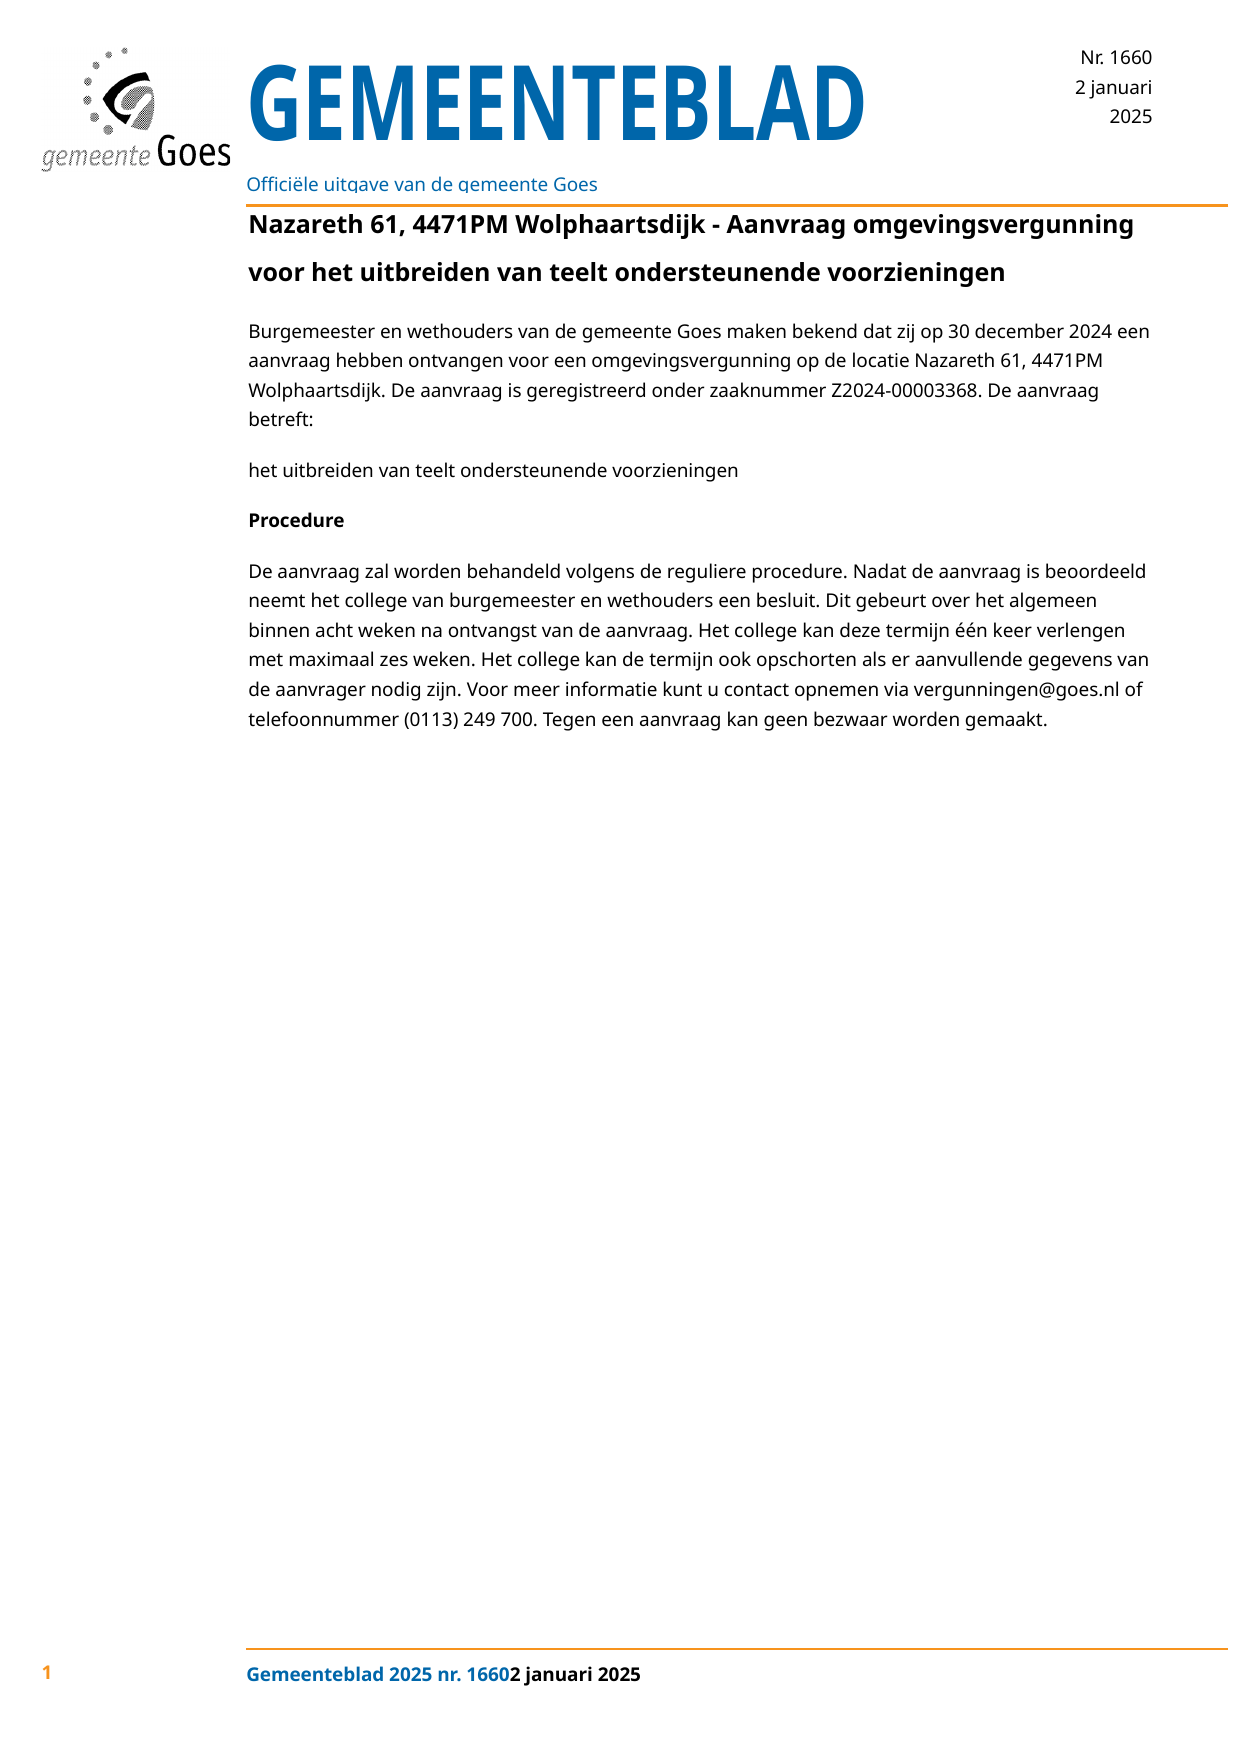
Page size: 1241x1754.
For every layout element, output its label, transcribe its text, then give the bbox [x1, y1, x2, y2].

text De aanvraag zal worden behandeld volgens de reguliere procedure. Nadat de aanvraag is beoordeeld neemt het college van burgemeester en wethouders een besluit. Dit gebeurt over het algemeen binnen acht weken na ontvangst van de aanvraag. Het college kan deze termijn één keer verlengen met maximaal zes weken. Het college kan de termijn ook opschorten als er aanvullende gegevens van de aanvrager nodig zijn. Voor meer informatie kunt u contact opnemen via vergunningen@goes.nl of telefoonnummer (0113) 249 700. Tegen een aanvraag kan geen bezwaar worden gemaakt. [248, 558, 1152, 732]
picture [41, 47, 231, 172]
text Burgemeester en wethouders van de gemeente Goes maken bekend dat zij op 30 december 2024 een aanvraag hebben ontvangen voor een omgevingsvergunning op de locatie Nazareth 61, 4471PM Wolphaartsdijk. De aanvraag is geregistreerd onder zaaknummer Z2024-00003368. De aanvraag betreft: [248, 318, 1152, 432]
text Nazareth 61, 4471PM Wolphaartsdijk - Aanvraag omgevingsvergunning voor het uitbreiden van teelt ondersteunende voorzieningen [248, 207, 1152, 288]
text het uitbreiden van teelt ondersteunende voorzieningen [248, 457, 1152, 483]
text Procedure [248, 507, 1152, 533]
